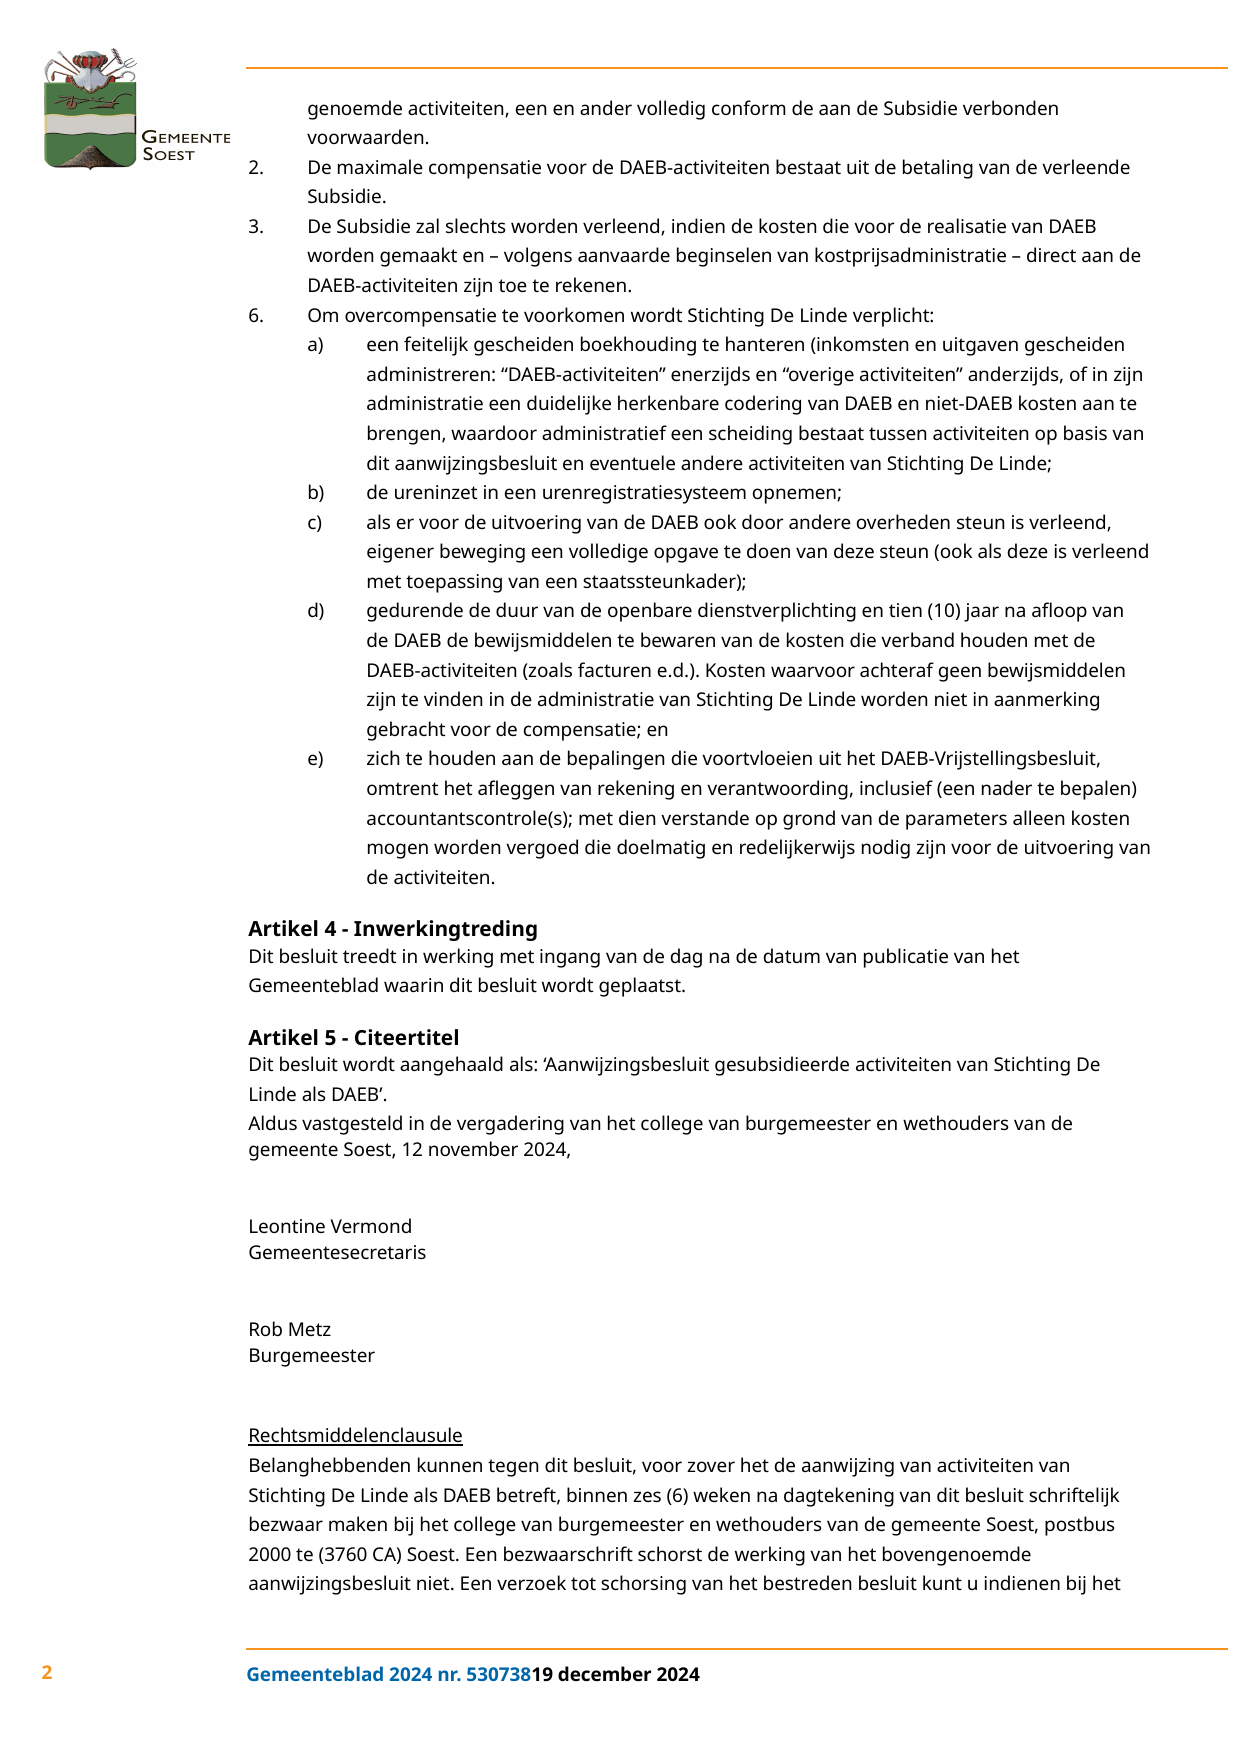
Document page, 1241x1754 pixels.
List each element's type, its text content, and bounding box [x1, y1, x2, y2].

text Gemeentesecretaris [248, 1239, 1152, 1265]
text Rob Metz [248, 1316, 1152, 1342]
text Rechtsmiddelenclausule [248, 1423, 1152, 1448]
list als er voor de uitvoering van de DAEB ook door andere overheden steun is verleend, eigener beweging een volledige opgave te doen van deze steun (ook als deze is verleend met toepassing van een staatssteunkader); [307, 509, 1152, 594]
text Leontine Vermond [248, 1213, 1152, 1239]
text Belanghebbenden kunnen tegen dit besluit, voor zover het de aanwijzing van activiteiten van Stichting De Linde als DAEB betreft, binnen zes (6) weken na dagtekening van dit besluit schriftelijk bezwaar maken bij het college van burgemeester en wethouders van de gemeente Soest, postbus 2000 te (3760 CA) Soest. Een bezwaarschrift schorst de werking van het bovengenoemde aanwijzingsbesluit niet. Een verzoek tot schorsing van het bestreden besluit kunt u indienen bij het [248, 1452, 1152, 1596]
list De Subsidie zal slechts worden verleend, indien de kosten die voor de realisatie van DAEB worden gemaakt en – volgens aanvaarde beginselen van kostprijsadministratie – direct aan de DAEB-activiteiten zijn toe te rekenen. [248, 213, 1152, 298]
list gedurende de duur van de openbare dienstverplichting en tien (10) jaar na afloop van de DAEB de bewijsmiddelen te bewaren van de kosten die verband houden met de DAEB-activiteiten (zoals facturen e.d.). Kosten waarvoor achteraf geen bewijsmiddelen zijn te vinden in de administratie van Stichting De Linde worden niet in aanmerking gebracht voor de compensatie; en [307, 598, 1152, 742]
text Burgemeester [248, 1342, 1152, 1368]
text Dit besluit treedt in werking met ingang van de dag na de datum van publicatie van het Gemeenteblad waarin dit besluit wordt geplaatst. [248, 943, 1152, 998]
text Artikel 4 - Inwerkingtreding [248, 914, 1152, 943]
text Artikel 5 - Citeertitel [248, 1023, 1152, 1051]
text Aldus vastgesteld in de vergadering van het college van burgemeester en wethouders van de gemeente Soest, 12 november 2024, [248, 1110, 1152, 1162]
list De maximale compensatie voor de DAEB-activiteiten bestaat uit de betaling van de verleende Subsidie. [248, 154, 1152, 209]
list een feitelijk gescheiden boekhouding te hanteren (inkomsten en uitgaven gescheiden administreren: “DAEB-activiteiten” enerzijds en “overige activiteiten” anderzijds, of in zijn administratie een duidelijke herkenbare codering van DAEB en niet-DAEB kosten aan te brengen, waardoor administratief een scheiding bestaat tussen activiteiten op basis van dit aanwijzingsbesluit en eventuele andere activiteiten van Stichting De Linde; [307, 331, 1152, 476]
picture [41, 47, 231, 172]
list zich te houden aan de bepalingen die voortvloeien uit het DAEB-Vrijstellingsbesluit, omtrent het afleggen van rekening en verantwoording, inclusief (een nader te bepalen) accountantscontrole(s); met dien verstande op grond van de parameters alleen kosten mogen worden vergoed die doelmatig en redelijkerwijs nodig zijn voor de uitvoering van de activiteiten. [307, 746, 1152, 890]
text Dit besluit wordt aangehaald als: ‘Aanwijzingsbesluit gesubsidieerde activiteiten van Stichting De Linde als DAEB’. [248, 1051, 1152, 1107]
list genoemde activiteiten, een en ander volledig conform de aan de Subsidie verbonden voorwaarden. [248, 95, 1152, 150]
list Om overcompensatie te voorkomen wordt Stichting De Linde verplicht: [248, 302, 1152, 328]
list de ureninzet in een urenregistratiesysteem opnemen; [307, 479, 1152, 505]
